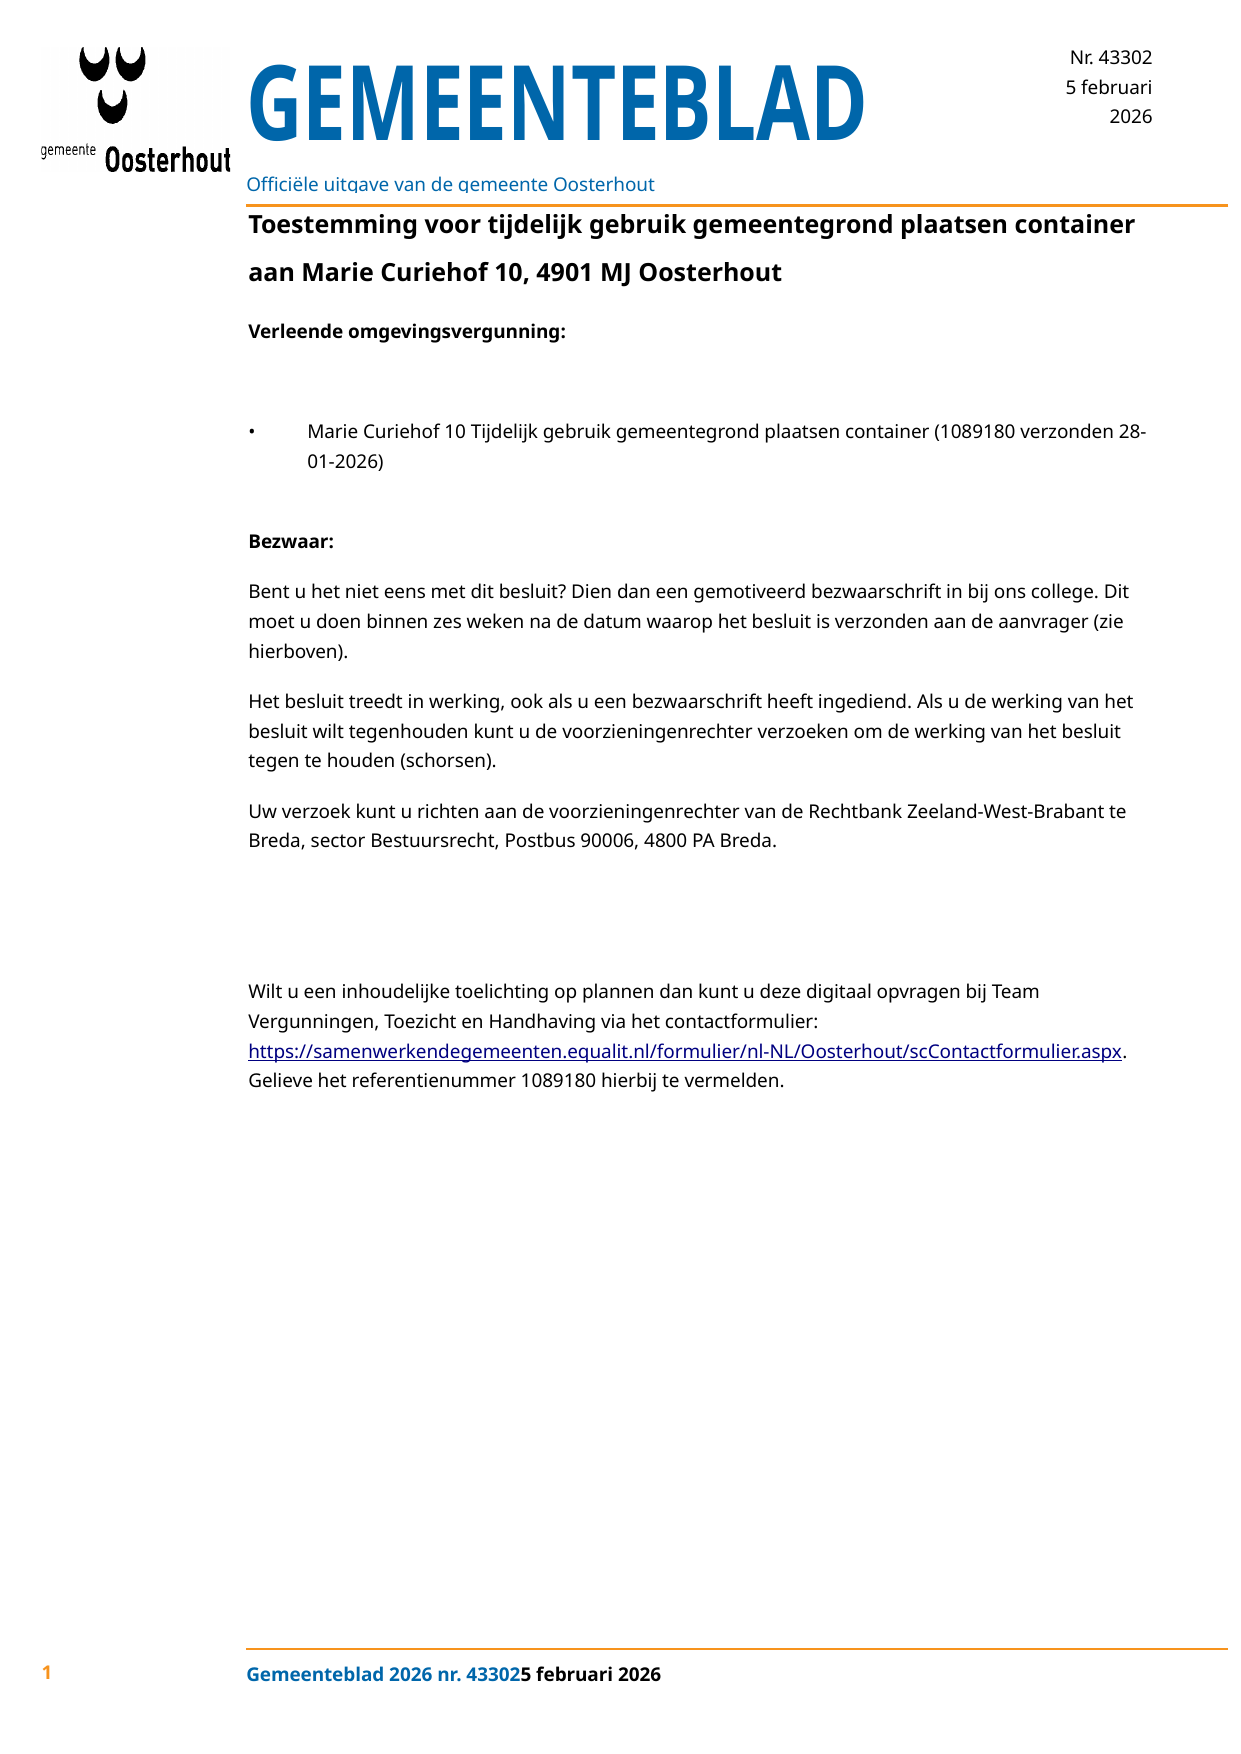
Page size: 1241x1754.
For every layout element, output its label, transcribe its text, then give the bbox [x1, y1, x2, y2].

text Verleende omgevingsvergunning: [248, 318, 1152, 344]
list Marie Curiehof 10 Tijdelijk gebruik gemeentegrond plaatsen container (1089180 verzonden 28-01-2026) [248, 419, 1152, 474]
text Het besluit treedt in werking, ook als u een bezwaarschrift heeft ingediend. Als u de werking van het besluit wilt tegenhouden kunt u de voorzieningenrechter verzoeken om de werking van het besluit tegen te houden (schorsen). [248, 688, 1152, 773]
text Uw verzoek kunt u richten aan de voorzieningenrechter van de Rechtbank Zeeland-West-Brabant te Breda, sector Bestuursrecht, Postbus 90006, 4800 PA Breda. [248, 798, 1152, 853]
text Toestemming voor tijdelijk gebruik gemeentegrond plaatsen container aan Marie Curiehof 10, 4901 MJ Oosterhout [248, 207, 1152, 288]
text Wilt u een inhoudelijke toelichting op plannen dan kunt u deze digitaal opvragen bij Team Vergunningen, Toezicht en Handhaving via het contactformulier: https://samenwerkendegemeenten.equalit.nl/formulier/nl-NL/Oosterhout/scContactformulier.aspx. Gelieve het referentienummer 1089180 hierbij te vermelden. [248, 979, 1152, 1093]
picture [41, 47, 231, 172]
text Bent u het niet eens met dit besluit? Dien dan een gemotiveerd bezwaarschrift in bij ons college. Dit moet u doen binnen zes weken na de datum waarop het besluit is verzonden aan de aanvrager (zie hierboven). [248, 579, 1152, 664]
text Bezwaar: [248, 528, 1152, 554]
